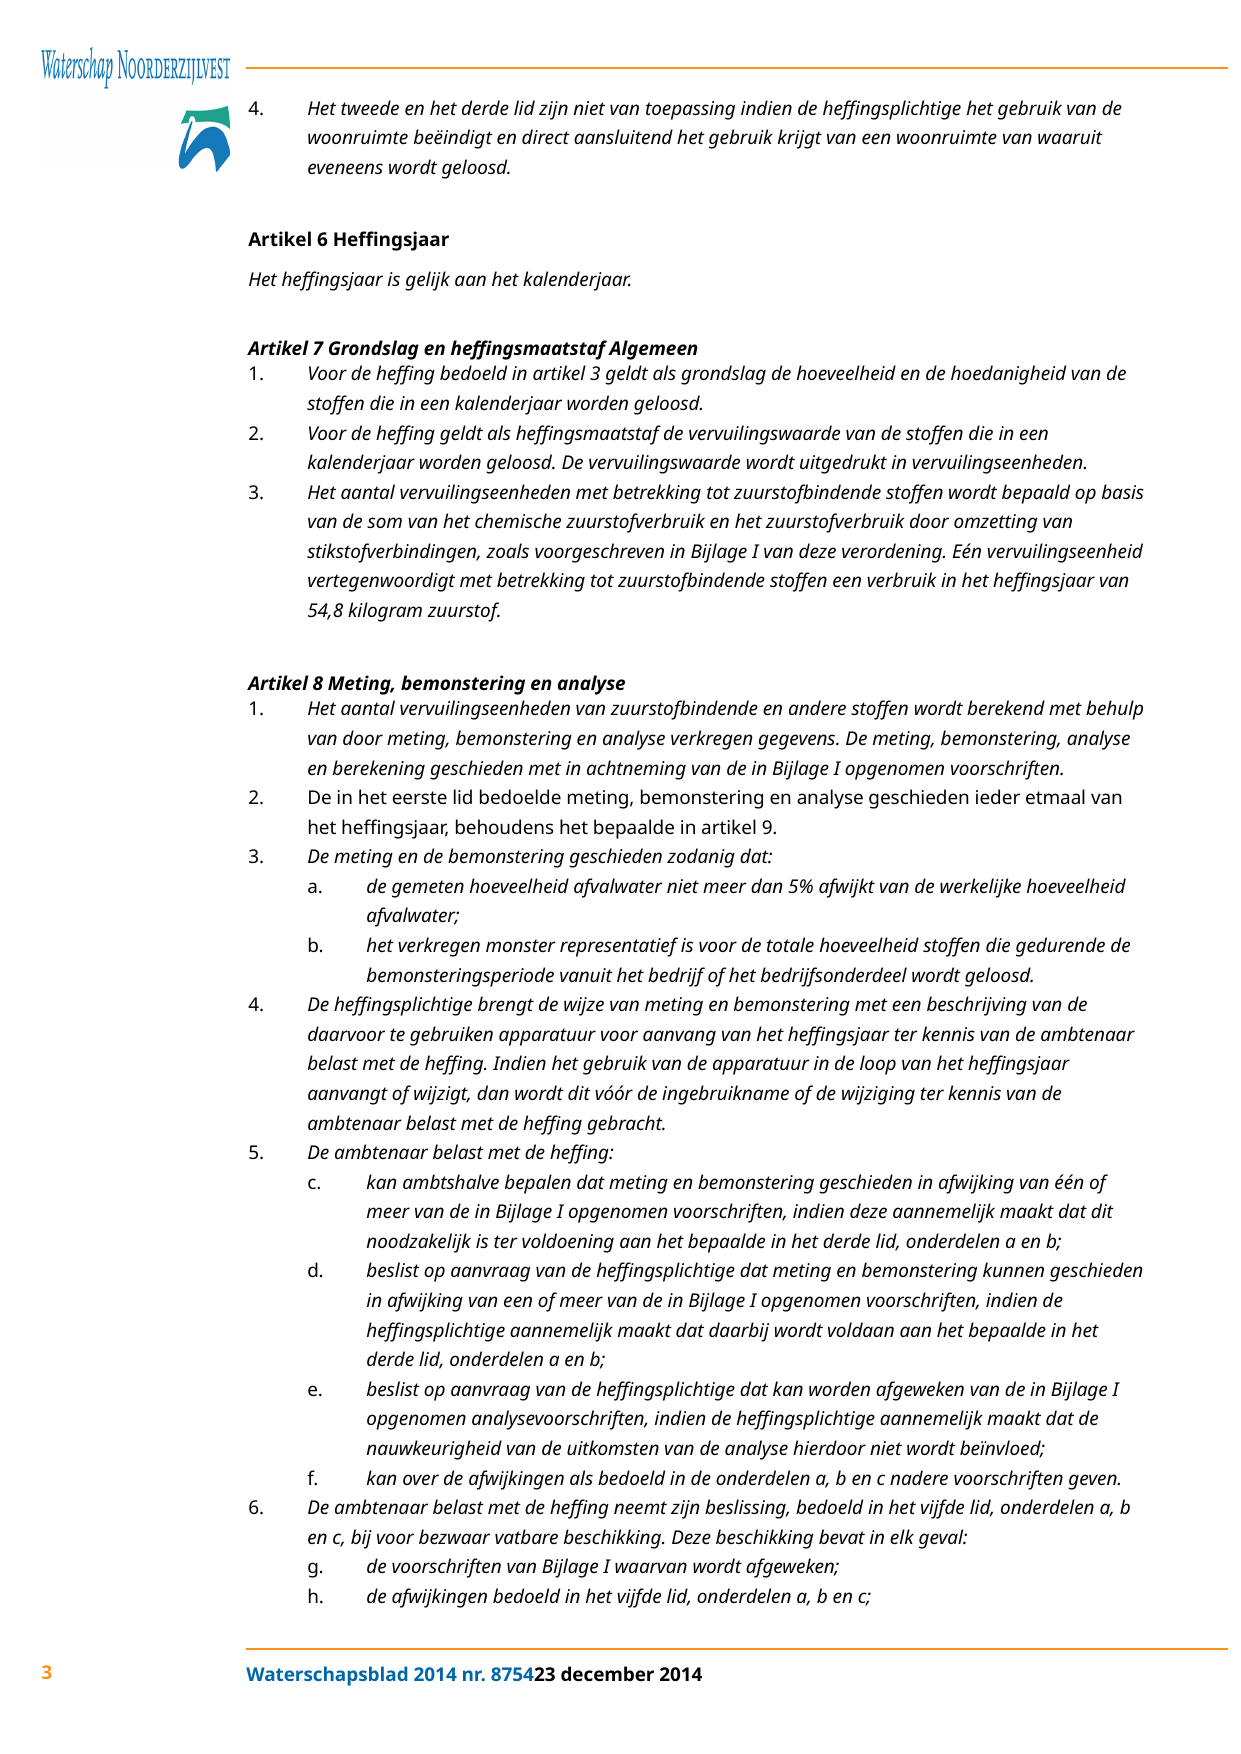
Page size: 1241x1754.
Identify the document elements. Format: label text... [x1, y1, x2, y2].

list Voor de heffing bedoeld in artikel 3 geldt als grondslag de hoeveelheid en de hoedanigheid van de stoffen die in een kalenderjaar worden geloosd. [248, 361, 1152, 416]
list de gemeten hoeveelheid afvalwater niet meer dan 5% afwijkt van de werkelijke hoeveelheid afvalwater; [307, 873, 1152, 928]
list kan over de afwijkingen als bedoeld in de onderdelen a, b en c nadere voorschriften geven. [307, 1465, 1152, 1491]
list Het aantal vervuilingseenheden van zuurstofbindende en andere stoffen wordt berekend met behulp van door meting, bemonstering en analyse verkregen gegevens. De meting, bemonstering, analyse en berekening geschieden met in achtneming van de in Bijlage I opgenomen voorschriften. [248, 696, 1152, 781]
list De ambtenaar belast met de heffing: [248, 1139, 1152, 1165]
list beslist op aanvraag van de heffingsplichtige dat meting en bemonstering kunnen geschieden in afwijking van een of meer van de in Bijlage I opgenomen voorschriften, indien de heffingsplichtige aannemelijk maakt dat daarbij wordt voldaan aan het bepaalde in het derde lid, onderdelen a en b; [307, 1258, 1152, 1372]
text Artikel 8 Meting, bemonstering en analyse [248, 670, 1152, 696]
list de voorschriften van Bijlage I waarvan wordt afgeweken; [307, 1553, 1152, 1579]
list Voor de heffing geldt als heffingsmaatstaf de vervuilingswaarde van de stoffen die in een kalenderjaar worden geloosd. De vervuilingswaarde wordt uitgedrukt in vervuilingseenheden. [248, 420, 1152, 475]
list De meting en de bemonstering geschieden zodanig dat: [248, 843, 1152, 869]
text Het heffingsjaar is gelijk aan het kalenderjaar. [248, 266, 1152, 292]
list De heffingsplichtige brengt de wijze van meting en bemonstering met een beschrijving van de daarvoor te gebruiken apparatuur voor aanvang van het heffingsjaar ter kennis van de ambtenaar belast met de heffing. Indien het gebruik van de apparatuur in de loop van het heffingsjaar aanvangt of wijzigt, dan wordt dit vóór de ingebruikname of de wijziging ter kennis van de ambtenaar belast met de heffing gebracht. [248, 991, 1152, 1136]
list De in het eerste lid bedoelde meting, bemonstering en analyse geschieden ieder etmaal van het heffingsjaar, behoudens het bepaalde in artikel 9. [248, 784, 1152, 840]
list Het aantal vervuilingseenheden met betrekking tot zuurstofbindende stoffen wordt bepaald op basis van de som van het chemische zuurstofverbruik en het zuurstofverbruik door omzetting van stikstofverbindingen, zoals voorgeschreven in Bijlage I van deze verordening. Eén vervuilingseenheid vertegenwoordigt met betrekking tot zuurstofbindende stoffen een verbruik in het heffingsjaar van 54,8 kilogram zuurstof. [248, 479, 1152, 623]
list kan ambtshalve bepalen dat meting en bemonstering geschieden in afwijking van één of meer van de in Bijlage I opgenomen voorschriften, indien deze aannemelijk maakt dat dit noodzakelijk is ter voldoening aan het bepaalde in het derde lid, onderdelen a en b; [307, 1169, 1152, 1254]
list beslist op aanvraag van de heffingsplichtige dat kan worden afgeweken van de in Bijlage I opgenomen analysevoorschriften, indien de heffingsplichtige aannemelijk maakt dat de nauwkeurigheid van de uitkomsten van de analyse hierdoor niet wordt beïnvloed; [307, 1376, 1152, 1461]
list de afwijkingen bedoeld in het vijfde lid, onderdelen a, b en c; [307, 1583, 1152, 1609]
list Het tweede en het derde lid zijn niet van toepassing indien de heffingsplichtige het gebruik van de woonruimte beëindigt en direct aansluitend het gebruik krijgt van een woonruimte van waaruit eveneens wordt geloosd. [248, 95, 1152, 180]
text Artikel 6 Heffingsjaar [248, 227, 1152, 252]
list het verkregen monster representatief is voor de totale hoeveelheid stoffen die gedurende de bemonsteringsperiode vanuit het bedrijf of het bedrijfsonderdeel wordt geloosd. [307, 932, 1152, 988]
picture [41, 47, 231, 172]
list De ambtenaar belast met de heffing neemt zijn beslissing, bedoeld in het vijfde lid, onderdelen a, b en c, bij voor bezwaar vatbare beschikking. Deze beschikking bevat in elk geval: [248, 1494, 1152, 1550]
text Artikel 7 Grondslag en heffingsmaatstaf Algemeen [248, 335, 1152, 361]
